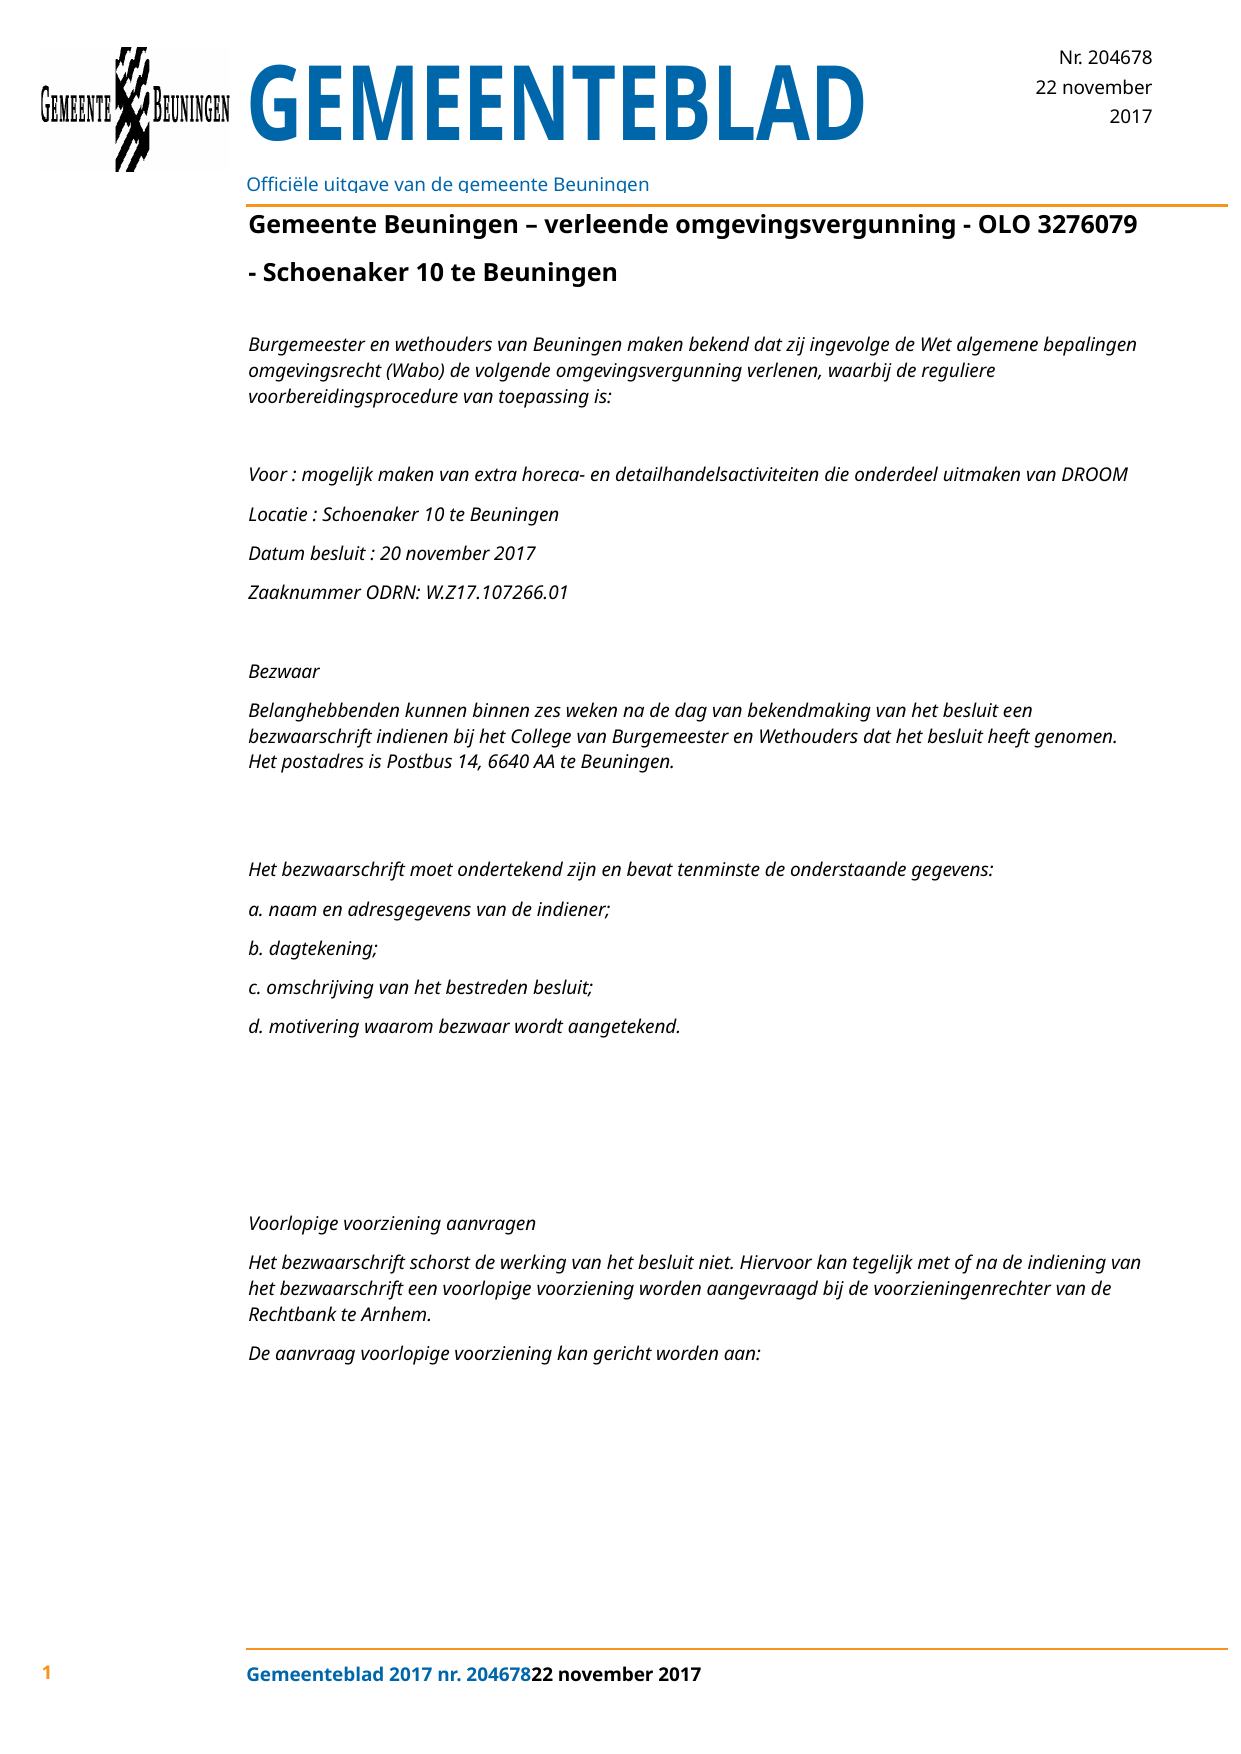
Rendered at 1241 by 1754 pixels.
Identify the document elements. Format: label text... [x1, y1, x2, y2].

text Het bezwaarschrift moet ondertekend zijn en bevat tenminste de onderstaande gegevens: [248, 857, 1152, 882]
text Gemeente Beuningen – verleende omgevingsvergunning - OLO 3276079 - Schoenaker 10 te Beuningen [248, 207, 1152, 288]
text Locatie : Schoenaker 10 te Beuningen [248, 501, 1152, 526]
text c. omschrijving van het bestreden besluit; [248, 974, 1152, 1000]
text a. naam en adresgegevens van de indiener; [248, 896, 1152, 922]
text Belanghebbenden kunnen binnen zes weken na de dag van bekendmaking van het besluit een bezwaarschrift indienen bij het College van Burgemeester en Wethouders dat het besluit heeft genomen. Het postadres is Postbus 14, 6640 AA te Beuningen. [248, 697, 1152, 774]
text Burgemeester en wethouders van Beuningen maken bekend dat zij ingevolge de Wet algemene bepalingen omgevingsrecht (Wabo) de volgende omgevingsvergunning verlenen, waarbij de reguliere voorbereidingsprocedure van toepassing is: [248, 331, 1152, 409]
text Bezwaar [248, 658, 1152, 683]
text De aanvraag voorlopige voorziening kan gericht worden aan: [248, 1340, 1152, 1366]
text d. motivering waarom bezwaar wordt aangetekend. [248, 1014, 1152, 1039]
text Zaaknummer ODRN: W.Z17.107266.01 [248, 579, 1152, 605]
text Datum besluit : 20 november 2017 [248, 540, 1152, 566]
text Het bezwaarschrift schorst de werking van het besluit niet. Hiervoor kan tegelijk met of na de indiening van het bezwaarschrift een voorlopige voorziening worden aangevraagd bij de voorzieningenrechter van de Rechtbank te Arnhem. [248, 1249, 1152, 1327]
picture [41, 47, 231, 172]
text b. dagtekening; [248, 935, 1152, 961]
text Voorlopige voorziening aanvragen [248, 1210, 1152, 1236]
text Voor : mogelijk maken van extra horeca- en detailhandelsactiviteiten die onderdeel uitmaken van DROOM [248, 461, 1152, 487]
